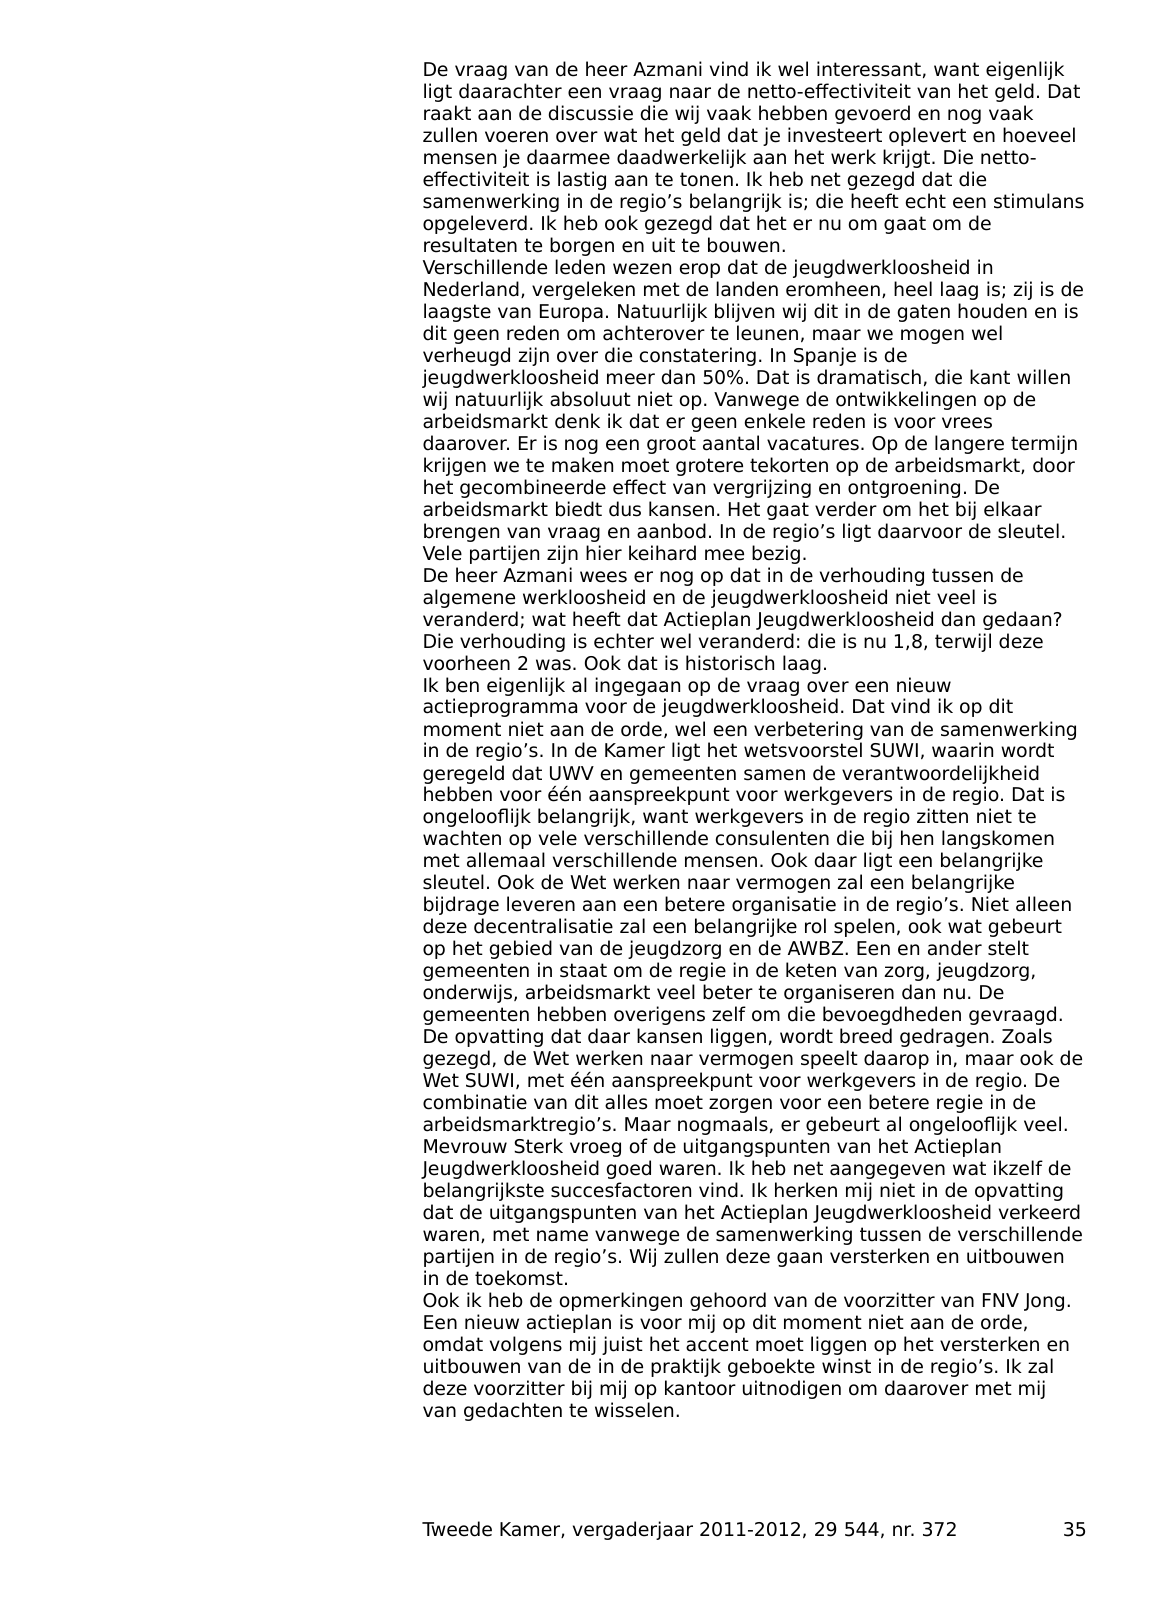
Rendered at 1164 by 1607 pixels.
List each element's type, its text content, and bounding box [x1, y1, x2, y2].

text Ik ben eigenlijk al ingegaan op de vraag over een nieuw actieprogramma voor de jeugdwerkloosheid. Dat vind ik op dit moment niet aan de orde, wel een verbetering van de samenwerking in de regio’s. In de Kamer ligt het wetsvoorstel SUWI, waarin wordt geregeld dat UWV en gemeenten samen de verantwoordelijkheid hebben voor één aanspreekpunt voor werkgevers in de regio. Dat is ongelooflijk belangrijk, want werkgevers in de regio zitten niet te wachten op vele verschillende consulenten die bij hen langskomen met allemaal verschillende mensen. Ook daar ligt een belangrijke sleutel. Ook de Wet werken naar vermogen zal een belangrijke bijdrage leveren aan een betere organisatie in de regio’s. Niet alleen deze decentralisatie zal een belangrijke rol spelen, ook wat gebeurt op het gebied van de jeugdzorg en de AWBZ. Een en ander stelt gemeenten in staat om de regie in de keten van zorg, jeugdzorg, onderwijs, arbeidsmarkt veel beter te organiseren dan nu. De gemeenten hebben overigens zelf om die bevoegdheden gevraagd. De opvatting dat daar kansen liggen, wordt breed gedragen. Zoals gezegd, de Wet werken naar vermogen speelt daarop in, maar ook de Wet SUWI, met één aanspreekpunt voor werkgevers in de regio. De combinatie van dit alles moet zorgen voor een betere regie in de arbeidsmarktregio’s. Maar nogmaals, er gebeurt al ongelooflijk veel. [422, 674, 1087, 1136]
text De vraag van de heer Azmani vind ik wel interessant, want eigenlijk ligt daarachter een vraag naar de netto-effectiviteit van het geld. Dat raakt aan de discussie die wij vaak hebben gevoerd en nog vaak zullen voeren over wat het geld dat je investeert oplevert en hoeveel mensen je daarmee daadwerkelijk aan het werk krijgt. Die netto-effectiviteit is lastig aan te tonen. Ik heb net gezegd dat die samenwerking in de regio’s belangrijk is; die heeft echt een stimulans opgeleverd. Ik heb ook gezegd dat het er nu om gaat om de resultaten te borgen en uit te bouwen. [422, 59, 1087, 257]
text De heer Azmani wees er nog op dat in de verhouding tussen de algemene werkloosheid en de jeugdwerkloosheid niet veel is veranderd; wat heeft dat Actieplan Jeugdwerkloosheid dan gedaan? Die verhouding is echter wel veranderd: die is nu 1,8, terwijl deze voorheen 2 was. Ook dat is historisch laag. [422, 564, 1087, 674]
text Mevrouw Sterk vroeg of de uitgangspunten van het Actieplan Jeugdwerkloosheid goed waren. Ik heb net aangegeven wat ikzelf de belangrijkste succesfactoren vind. Ik herken mij niet in de opvatting dat de uitgangspunten van het Actieplan Jeugdwerkloosheid verkeerd waren, met name vanwege de samenwerking tussen de verschillende partijen in de regio’s. Wij zullen deze gaan versterken en uitbouwen in de toekomst. [422, 1136, 1087, 1290]
text Ook ik heb de opmerkingen gehoord van de voorzitter van FNV Jong. Een nieuw actieplan is voor mij op dit moment niet aan de orde, omdat volgens mij juist het accent moet liggen op het versterken en uitbouwen van de in de praktijk geboekte winst in de regio’s. Ik zal deze voorzitter bij mij op kantoor uitnodigen om daarover met mij van gedachten te wisselen. [422, 1290, 1087, 1422]
text Verschillende leden wezen erop dat de jeugdwerkloosheid in Nederland, vergeleken met de landen eromheen, heel laag is; zij is de laagste van Europa. Natuurlijk blijven wij dit in de gaten houden en is dit geen reden om achterover te leunen, maar we mogen wel verheugd zijn over die constatering. In Spanje is de jeugdwerkloosheid meer dan 50%. Dat is dramatisch, die kant willen wij natuurlijk absoluut niet op. Vanwege de ontwikkelingen op de arbeidsmarkt denk ik dat er geen enkele reden is voor vrees daarover. Er is nog een groot aantal vacatures. Op de langere termijn krijgen we te maken moet grotere tekorten op de arbeidsmarkt, door het gecombineerde effect van vergrijzing en ontgroening. De arbeidsmarkt biedt dus kansen. Het gaat verder om het bij elkaar brengen van vraag en aanbod. In de regio’s ligt daarvoor de sleutel. Vele partijen zijn hier keihard mee bezig. [422, 257, 1087, 564]
